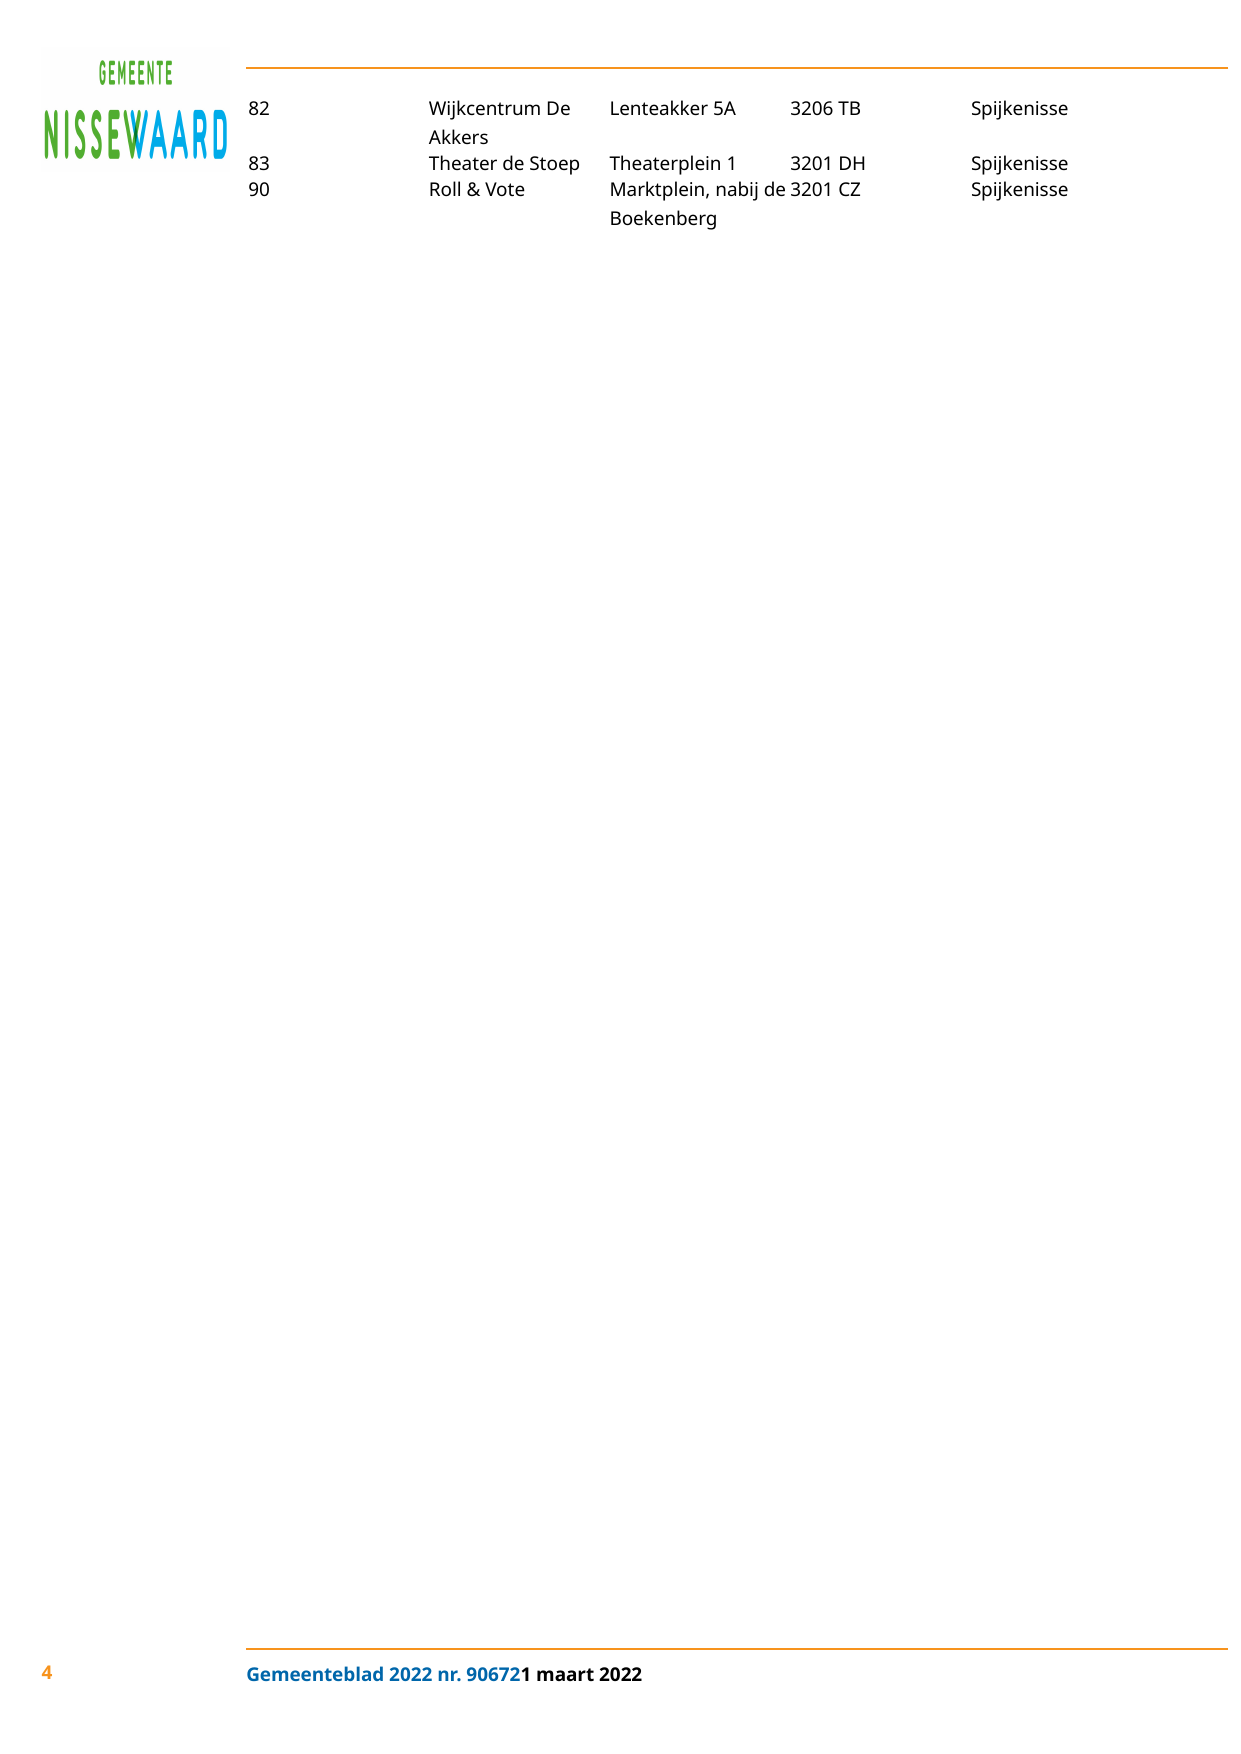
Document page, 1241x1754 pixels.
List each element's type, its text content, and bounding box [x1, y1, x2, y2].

table_cell Spijkenisse [971, 150, 1152, 176]
table_cell Theaterplein 1 [609, 150, 790, 176]
table_cell Roll & Vote [429, 176, 609, 231]
table_cell Lenteakker 5A [609, 95, 790, 150]
table_cell Spijkenisse [971, 95, 1152, 150]
table_cell Marktplein, nabij de Boekenberg [609, 176, 790, 231]
table_cell Spijkenisse [971, 176, 1152, 231]
table_cell 3206 TB [790, 95, 971, 150]
table_cell 83 [248, 150, 429, 176]
table_cell 82 [248, 95, 429, 150]
table_cell 3201 CZ [790, 176, 971, 231]
picture [41, 47, 231, 172]
table_cell Wijkcentrum De Akkers [429, 95, 609, 150]
table_cell 3201 DH [790, 150, 971, 176]
table_cell Theater de Stoep [429, 150, 609, 176]
table_cell 90 [248, 176, 429, 231]
